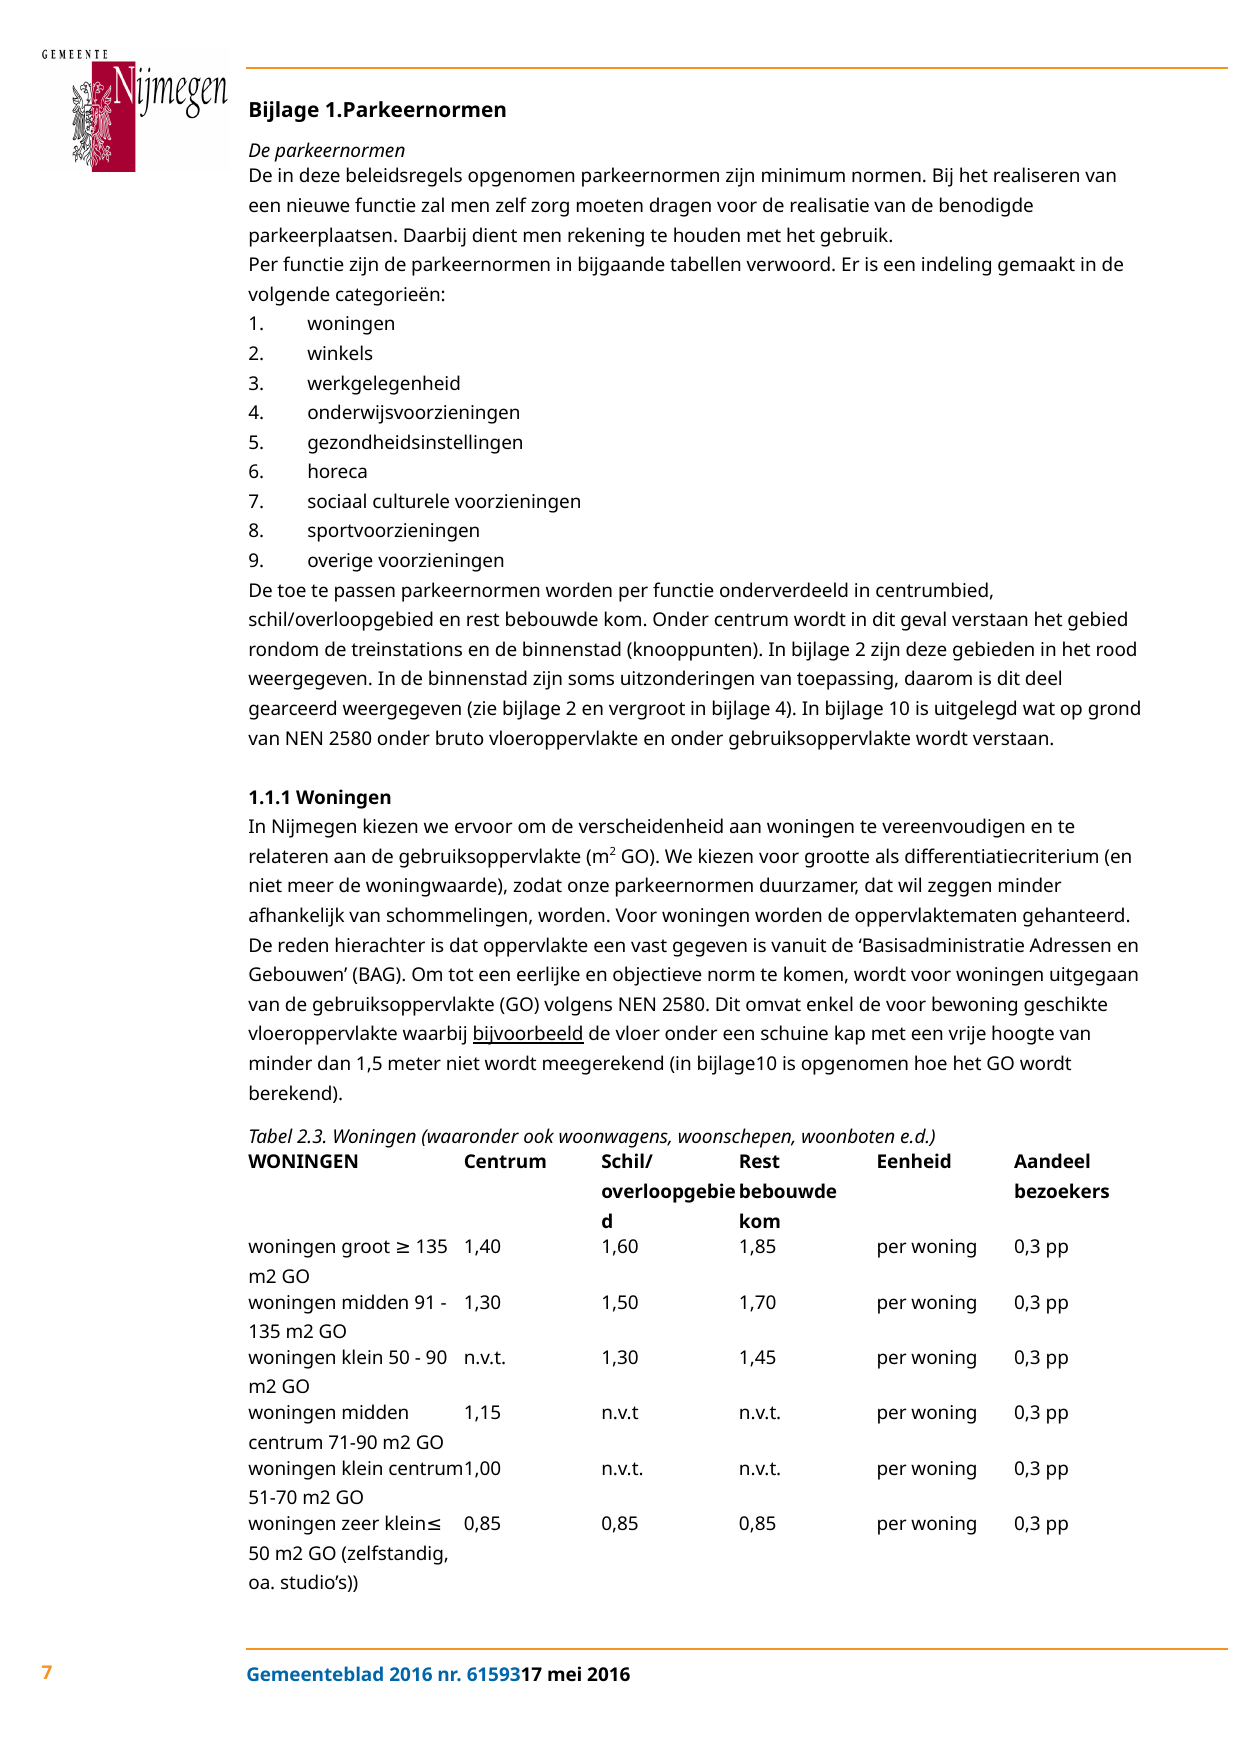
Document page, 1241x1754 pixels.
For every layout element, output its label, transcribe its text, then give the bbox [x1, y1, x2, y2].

table_cell 0,3 pp [1014, 1344, 1152, 1399]
table_cell 0,85 [739, 1510, 876, 1595]
list gezondheidsinstellingen [248, 429, 1152, 454]
list sociaal culturele voorzieningen [248, 488, 1152, 514]
table_cell woningen klein centrum 51-70 m2 GO [248, 1455, 463, 1510]
table_cell woningen midden centrum 71-90 m2 GO [248, 1400, 463, 1455]
table_cell 1,70 [739, 1289, 876, 1344]
table_cell 1,30 [464, 1289, 601, 1344]
table_cell n.v.t. [739, 1455, 876, 1510]
table_cell 1,50 [601, 1289, 739, 1344]
table_cell per woning [876, 1400, 1014, 1455]
table_cell woningen midden 91 - 135 m2 GO [248, 1289, 463, 1344]
table_cell 1,15 [464, 1400, 601, 1455]
table_cell woningen klein 50 - 90 m2 GO [248, 1344, 463, 1399]
list onderwijsvoorzieningen [248, 399, 1152, 425]
text De parkeernormen [248, 137, 1152, 163]
text 1.1.1 Woningen [248, 784, 1152, 809]
text De in deze beleidsregels opgenomen parkeernormen zijn minimum normen. Bij het realiseren van een nieuwe functie zal men zelf zorg moeten dragen voor de realisatie van de benodigde parkeerplaatsen. Daarbij dient men rekening te houden met het gebruik. [248, 163, 1152, 247]
table_cell woningen groot ≥ 135 m2 GO [248, 1234, 463, 1289]
list werkgelegenheid [248, 370, 1152, 395]
table_cell 0,85 [464, 1510, 601, 1595]
table_header Schil/ overloopgebied [601, 1149, 739, 1233]
table_header Aandeel bezoekers [1014, 1149, 1152, 1233]
table_cell 1,40 [464, 1234, 601, 1289]
table_header Eenheid [876, 1149, 1014, 1233]
table_cell 0,3 pp [1014, 1455, 1152, 1510]
text Bijlage 1.Parkeernormen [248, 95, 1152, 123]
table_cell per woning [876, 1510, 1014, 1595]
list horeca [248, 458, 1152, 484]
list overige voorzieningen [248, 547, 1152, 573]
table_cell per woning [876, 1289, 1014, 1344]
table_cell 0,3 pp [1014, 1234, 1152, 1289]
list woningen [248, 311, 1152, 336]
text In Nijmegen kiezen we ervoor om de verscheidenheid aan woningen te vereenvoudigen en te relateren aan de gebruiksoppervlakte (m2 GO). We kiezen voor grootte als differentiatiecriterium (en niet meer de woningwaarde), zodat onze parkeernormen duurzamer, dat wil zeggen minder afhankelijk van schommelingen, worden. Voor woningen worden de oppervlaktematen gehanteerd. De reden hierachter is dat oppervlakte een vast gegeven is vanuit de ‘Basisadministratie Adressen en Gebouwen’ (BAG). Om tot een eerlijke en objectieve norm te komen, wordt voor woningen uitgegaan van de gebruiksoppervlakte (GO) volgens NEN 2580. Dit omvat enkel de voor bewoning geschikte vloeroppervlakte waarbij bijvoorbeeld de vloer onder een schuine kap met een vrije hoogte van minder dan 1,5 meter niet wordt meegerekend (in bijlage10 is opgenomen hoe het GO wordt berekend). [248, 813, 1152, 1105]
table_header Rest bebouwde kom [739, 1149, 876, 1233]
table_cell 1,60 [601, 1234, 739, 1289]
table_cell 0,85 [601, 1510, 739, 1595]
table_cell 1,30 [601, 1344, 739, 1399]
table_cell n.v.t. [464, 1344, 601, 1399]
table_cell 0,3 pp [1014, 1510, 1152, 1595]
table_cell per woning [876, 1455, 1014, 1510]
text De toe te passen parkeernormen worden per functie onderverdeeld in centrumbied, schil/overloopgebied en rest bebouwde kom. Onder centrum wordt in dit geval verstaan het gebied rondom de treinstations en de binnenstad (knooppunten). In bijlage 2 zijn deze gebieden in het rood weergegeven. In de binnenstad zijn soms uitzonderingen van toepassing, daarom is dit deel gearceerd weergegeven (zie bijlage 2 en vergroot in bijlage 4). In bijlage 10 is uitgelegd wat op grond van NEN 2580 onder bruto vloeroppervlakte en onder gebruiksoppervlakte wordt verstaan. [248, 577, 1152, 750]
picture [41, 47, 231, 172]
table_cell 1,00 [464, 1455, 601, 1510]
list sportvoorzieningen [248, 518, 1152, 543]
table_cell per woning [876, 1234, 1014, 1289]
table_cell 0,3 pp [1014, 1289, 1152, 1344]
table_header WONINGEN [248, 1149, 463, 1233]
table_cell woningen zeer klein≤ 50 m2 GO (zelfstandig, oa. studio’s)) [248, 1510, 463, 1595]
table_cell per woning [876, 1344, 1014, 1399]
list winkels [248, 340, 1152, 366]
table_cell 0,3 pp [1014, 1400, 1152, 1455]
table_cell 1,85 [739, 1234, 876, 1289]
table_cell n.v.t. [601, 1455, 739, 1510]
text Per functie zijn de parkeernormen in bijgaande tabellen verwoord. Er is een indeling gemaakt in de volgende categorieën: [248, 251, 1152, 307]
table_cell 1,45 [739, 1344, 876, 1399]
table_cell n.v.t [601, 1400, 739, 1455]
text Tabel 2.3. Woningen (waaronder ook woonwagens, woonschepen, woonboten e.d.) [248, 1123, 1152, 1148]
table_cell n.v.t. [739, 1400, 876, 1455]
table_header Centrum [464, 1149, 601, 1233]
